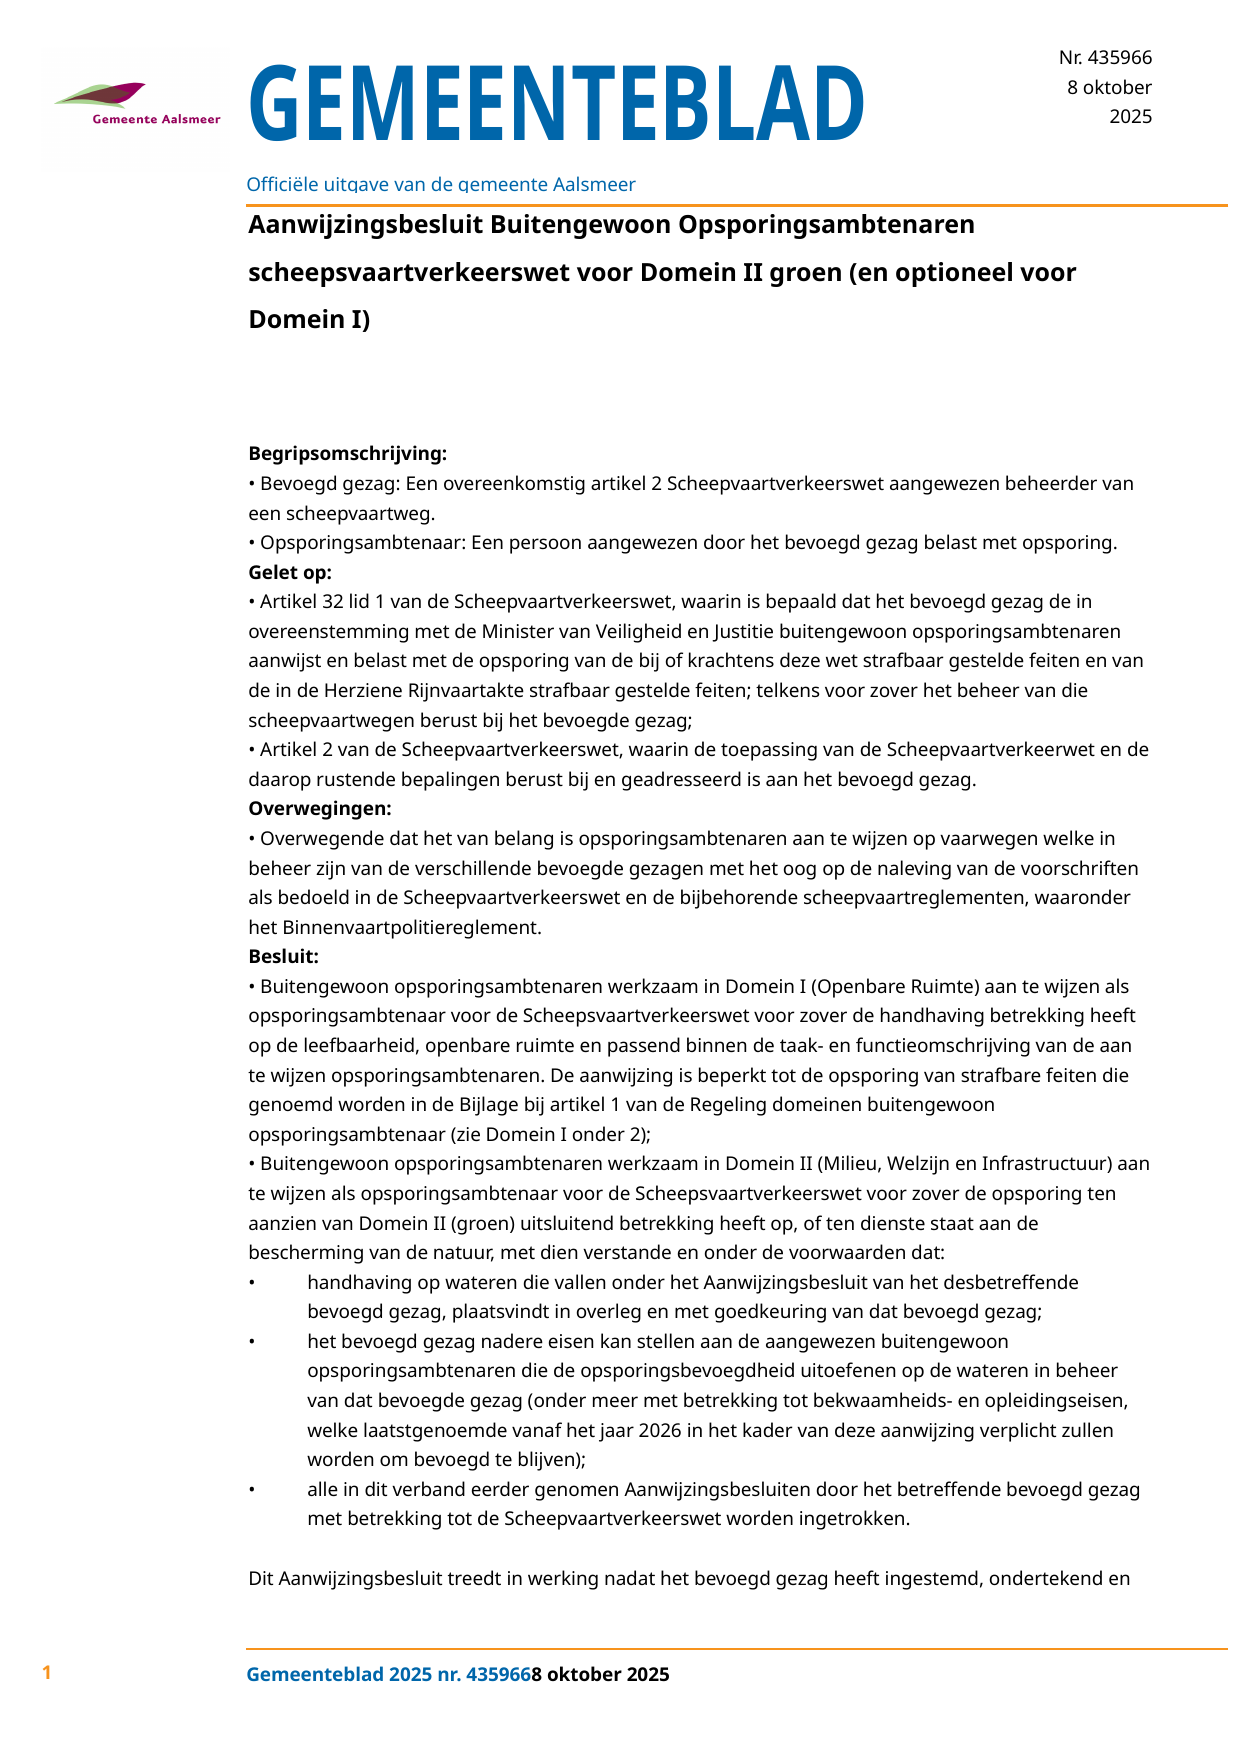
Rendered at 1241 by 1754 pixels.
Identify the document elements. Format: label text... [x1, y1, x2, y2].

text Besluit: [248, 943, 1152, 969]
text • Artikel 2 van de Scheepvaartverkeerswet, waarin de toepassing van de Scheepvaartverkeerwet en de daarop rustende bepalingen berust bij en geadresseerd is aan het bevoegd gezag. [248, 736, 1152, 792]
text Gelet op: [248, 559, 1152, 584]
picture [41, 47, 231, 172]
text • Bevoegd gezag: Een overeenkomstig artikel 2 Scheepvaartverkeerswet aangewezen beheerder van een scheepvaartweg. [248, 470, 1152, 525]
text • Buitengewoon opsporingsambtenaren werkzaam in Domein I (Openbare Ruimte) aan te wijzen als opsporingsambtenaar voor de Scheepsvaartverkeerswet voor zover de handhaving betrekking heeft op de leefbaarheid, openbare ruimte en passend binnen de taak- en functieomschrijving van de aan te wijzen opsporingsambtenaren. De aanwijzing is beperkt tot de opsporing van strafbare feiten die genoemd worden in de Bijlage bij artikel 1 van de Regeling domeinen buitengewoon opsporingsambtenaar (zie Domein I onder 2); [248, 973, 1152, 1147]
list alle in dit verband eerder genomen Aanwijzingsbesluiten door het betreffende bevoegd gezag met betrekking tot de Scheepvaartverkeerswet worden ingetrokken. [248, 1476, 1152, 1531]
text • Buitengewoon opsporingsambtenaren werkzaam in Domein II (Milieu, Welzijn en Infrastructuur) aan te wijzen als opsporingsambtenaar voor de Scheepsvaartverkeerswet voor zover de opsporing ten aanzien van Domein II (groen) uitsluitend betrekking heeft op, of ten dienste staat aan de bescherming van de natuur, met dien verstande en onder de voorwaarden dat: [248, 1151, 1152, 1265]
list het bevoegd gezag nadere eisen kan stellen aan de aangewezen buitengewoon opsporingsambtenaren die de opsporingsbevoegdheid uitoefenen op de wateren in beheer van dat bevoegde gezag (onder meer met betrekking tot bekwaamheids- en opleidingseisen, welke laatstgenoemde vanaf het jaar 2026 in het kader van deze aanwijzing verplicht zullen worden om bevoegd te blijven); [248, 1328, 1152, 1472]
text Aanwijzingsbesluit Buitengewoon Opsporingsambtenaren scheepsvaartverkeerswet voor Domein II groen (en optioneel voor Domein I) [248, 207, 1152, 336]
text Overwegingen: [248, 796, 1152, 821]
text Begripsomschrijving: [248, 441, 1152, 466]
text • Overwegende dat het van belang is opsporingsambtenaren aan te wijzen op vaarwegen welke in beheer zijn van de verschillende bevoegde gezagen met het oog op de naleving van de voorschriften als bedoeld in de Scheepvaartverkeerswet en de bijbehorende scheepvaartreglementen, waaronder het Binnenvaartpolitiereglement. [248, 825, 1152, 939]
list handhaving op wateren die vallen onder het Aanwijzingsbesluit van het desbetreffende bevoegd gezag, plaatsvindt in overleg en met goedkeuring van dat bevoegd gezag; [248, 1269, 1152, 1324]
text • Opsporingsambtenaar: Een persoon aangewezen door het bevoegd gezag belast met opsporing. [248, 529, 1152, 555]
text Dit Aanwijzingsbesluit treedt in werking nadat het bevoegd gezag heeft ingestemd, ondertekend en [248, 1565, 1152, 1590]
text • Artikel 32 lid 1 van de Scheepvaartverkeerswet, waarin is bepaald dat het bevoegd gezag de in overeenstemming met de Minister van Veiligheid en Justitie buitengewoon opsporingsambtenaren aanwijst en belast met de opsporing van de bij of krachtens deze wet strafbaar gestelde feiten en van de in de Herziene Rijnvaartakte strafbaar gestelde feiten; telkens voor zover het beheer van die scheepvaartwegen berust bij het bevoegde gezag; [248, 588, 1152, 732]
